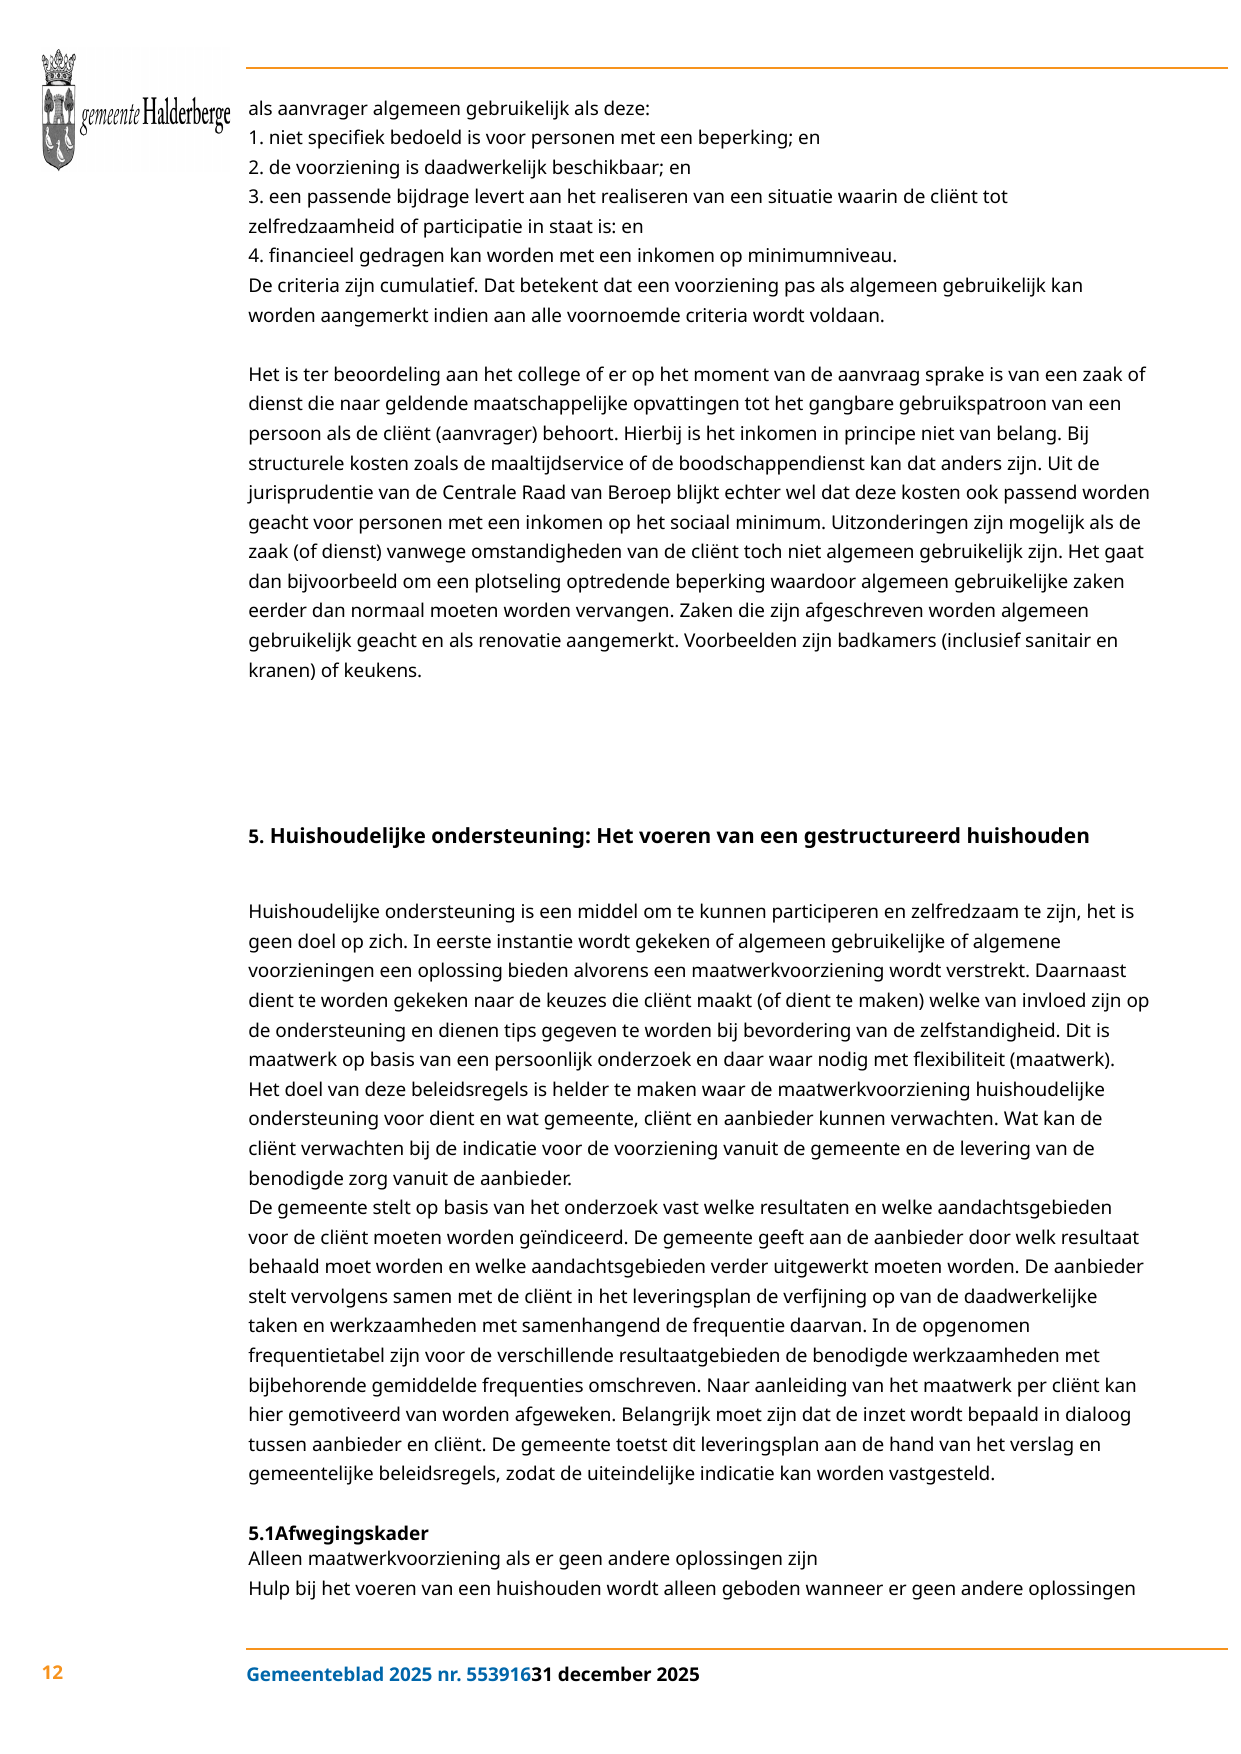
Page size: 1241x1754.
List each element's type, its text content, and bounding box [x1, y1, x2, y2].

text 5.1Afwegingskader [248, 1520, 1152, 1546]
text 3. een passende bijdrage levert aan het realiseren van een situatie waarin de cliënt tot zelfredzaamheid of participatie in staat is: en [248, 183, 1152, 239]
text Hulp bij het voeren van een huishouden wordt alleen geboden wanneer er geen andere oplossingen [248, 1575, 1152, 1601]
text 1. niet specifiek bedoeld is voor personen met een beperking; en [248, 124, 1152, 150]
text als aanvrager algemeen gebruikelijk als deze: [248, 95, 1152, 121]
text De criteria zijn cumulatief. Dat betekent dat een voorziening pas als algemeen gebruikelijk kan worden aangemerkt indien aan alle voornoemde criteria wordt voldaan. [248, 272, 1152, 328]
text Het is ter beoordeling aan het college of er op het moment van de aanvraag sprake is van een zaak of dienst die naar geldende maatschappelijke opvattingen tot het gangbare gebruikspatroon van een persoon als de cliënt (aanvrager) behoort. Hierbij is het inkomen in principe niet van belang. Bij structurele kosten zoals de maaltijdservice of de boodschappendienst kan dat anders zijn. Uit de jurisprudentie van de Centrale Raad van Beroep blijkt echter wel dat deze kosten ook passend worden geacht voor personen met een inkomen op het sociaal minimum. Uitzonderingen zijn mogelijk als de zaak (of dienst) vanwege omstandigheden van de cliënt toch niet algemeen gebruikelijk zijn. Het gaat dan bijvoorbeeld om een plotseling optredende beperking waardoor algemeen gebruikelijke zaken eerder dan normaal moeten worden vervangen. Zaken die zijn afgeschreven worden algemeen gebruikelijk geacht en als renovatie aangemerkt. Voorbeelden zijn badkamers (inclusief sanitair en kranen) of keukens. [248, 361, 1152, 683]
text 5. Huishoudelijke ondersteuning: Het voeren van een gestructureerd huishouden [248, 821, 1152, 849]
text Huishoudelijke ondersteuning is een middel om te kunnen participeren en zelfredzaam te zijn, het is geen doel op zich. In eerste instantie wordt gekeken of algemeen gebruikelijke of algemene voorzieningen een oplossing bieden alvorens een maatwerkvoorziening wordt verstrekt. Daarnaast dient te worden gekeken naar de keuzes die cliënt maakt (of dient te maken) welke van invloed zijn op de ondersteuning en dienen tips gegeven te worden bij bevordering van de zelfstandigheid. Dit is maatwerk op basis van een persoonlijk onderzoek en daar waar nodig met flexibiliteit (maatwerk). [248, 898, 1152, 1072]
picture [41, 47, 231, 172]
text Het doel van deze beleidsregels is helder te maken waar de maatwerkvoorziening huishoudelijke ondersteuning voor dient en wat gemeente, cliënt en aanbieder kunnen verwachten. Wat kan de cliënt verwachten bij de indicatie voor de voorziening vanuit de gemeente en de levering van de benodigde zorg vanuit de aanbieder. [248, 1076, 1152, 1191]
text Alleen maatwerkvoorziening als er geen andere oplossingen zijn [248, 1546, 1152, 1571]
text De gemeente stelt op basis van het onderzoek vast welke resultaten en welke aandachtsgebieden voor de cliënt moeten worden geïndiceerd. De gemeente geeft aan de aanbieder door welk resultaat behaald moet worden en welke aandachtsgebieden verder uitgewerkt moeten worden. De aanbieder stelt vervolgens samen met de cliënt in het leveringsplan de verfijning op van de daadwerkelijke taken en werkzaamheden met samenhangend de frequentie daarvan. In de opgenomen frequentietabel zijn voor de verschillende resultaatgebieden de benodigde werkzaamheden met bijbehorende gemiddelde frequenties omschreven. Naar aanleiding van het maatwerk per cliënt kan hier gemotiveerd van worden afgeweken. Belangrijk moet zijn dat de inzet wordt bepaald in dialoog tussen aanbieder en cliënt. De gemeente toetst dit leveringsplan aan de hand van het verslag en gemeentelijke beleidsregels, zodat de uiteindelijke indicatie kan worden vastgesteld. [248, 1194, 1152, 1486]
text 2. de voorziening is daadwerkelijk beschikbaar; en [248, 154, 1152, 180]
text 4. financieel gedragen kan worden met een inkomen op minimumniveau. [248, 243, 1152, 268]
